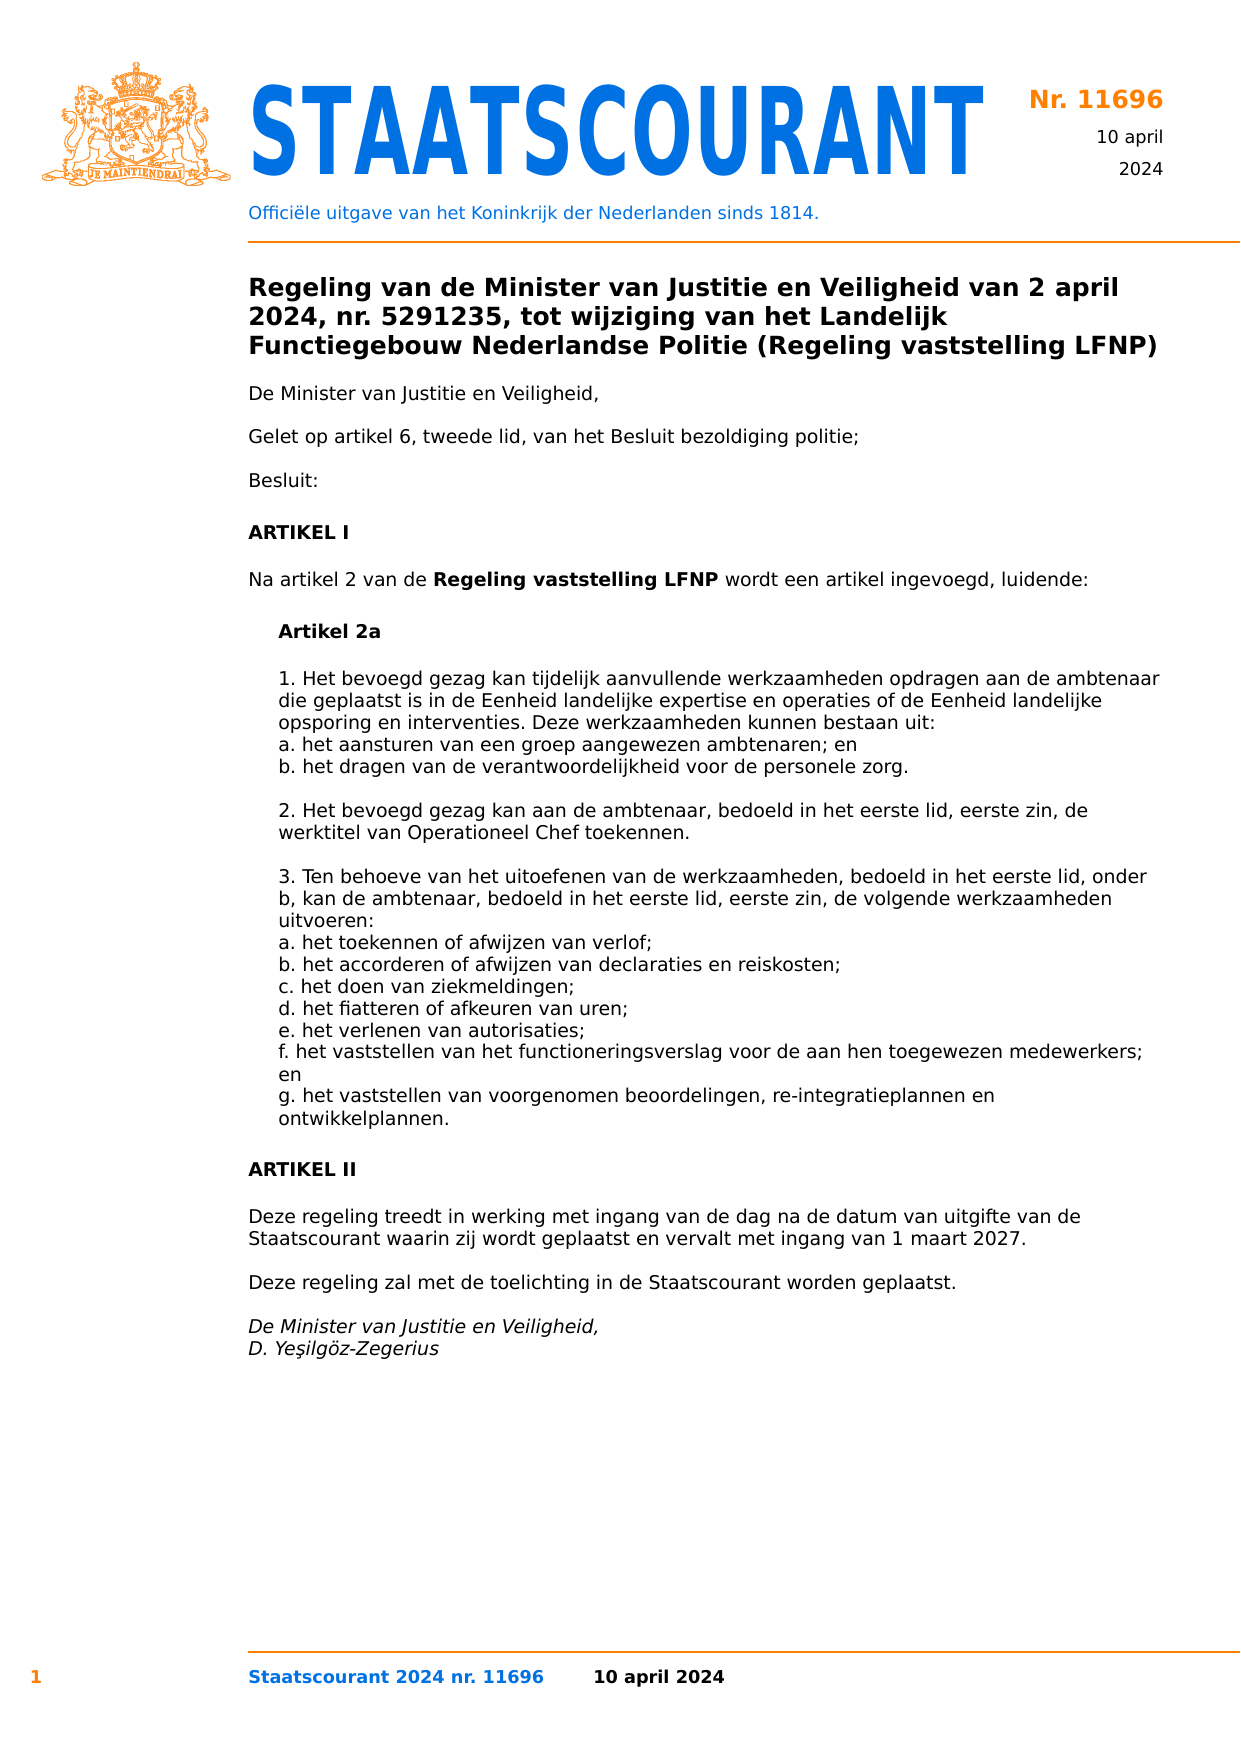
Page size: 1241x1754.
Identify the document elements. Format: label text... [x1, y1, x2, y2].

table_cell Officiële uitgave van het Koninkrijk der Nederlanden sinds 1814. [248, 203, 1240, 241]
text b. het accorderen of afwijzen van declaraties en reiskosten; [278, 953, 1163, 976]
subtitle ARTIKEL II [248, 1159, 1163, 1181]
text e. het verlenen van autorisaties; [278, 1019, 1163, 1041]
text Na artikel 2 van de Regeling vaststelling LFNP wordt een artikel ingevoegd, luidende: [248, 569, 1163, 591]
text a. het toekennen of afwijzen van verlof; [278, 932, 1163, 953]
subtitle Artikel 2a [278, 621, 1163, 643]
picture [41, 62, 231, 186]
text Gelet op artikel 6, tweede lid, van het Besluit bezoldiging politie; [248, 426, 1163, 448]
subtitle ARTIKEL I [248, 522, 1163, 544]
text a. het aansturen van een groep aangewezen ambtenaren; en [278, 734, 1163, 756]
text g. het vaststellen van voorgenomen beoordelingen, re-integratieplannen en ontwikkelplannen. [278, 1085, 1163, 1129]
text 2. Het bevoegd gezag kan aan de ambtenaar, bedoeld in het eerste lid, eerste zin, de werktitel van Operationeel Chef toekennen. [278, 800, 1163, 844]
text Besluit: [248, 470, 1163, 492]
text Deze regeling zal met de toelichting in de Staatscourant worden geplaatst. [248, 1272, 1163, 1294]
text c. het doen van ziekmeldingen; [278, 976, 1163, 997]
table_header Nr. 11696 [998, 62, 1240, 121]
text b. het dragen van de verantwoordelijkheid voor de personele zorg. [278, 756, 1163, 778]
table_cell 2024 [998, 153, 1240, 203]
table_cell 10 april [998, 121, 1240, 153]
text De Minister van Justitie en Veiligheid, D. Yeşilgöz-Zegerius [248, 1316, 1163, 1360]
table_header STAATSCOURANT [248, 62, 998, 203]
text De Minister van Justitie en Veiligheid, [248, 382, 1163, 404]
text Deze regeling treedt in werking met ingang van de dag na de datum van uitgifte van de Staatscourant waarin zij wordt geplaatst en vervalt met ingang van 1 maart 2027. [248, 1206, 1163, 1250]
text f. het vaststellen van het functioneringsverslag voor de aan hen toegewezen medewerkers; en [278, 1041, 1163, 1085]
text d. het fiatteren of afkeuren van uren; [278, 997, 1163, 1019]
text 1. Het bevoegd gezag kan tijdelijk aanvullende werkzaamheden opdragen aan de ambtenaar die geplaatst is in de Eenheid landelijke expertise en operaties of de Eenheid landelijke opsporing en interventies. Deze werkzaamheden kunnen bestaan uit: [278, 668, 1163, 734]
text 3. Ten behoeve van het uitoefenen van de werkzaamheden, bedoeld in het eerste lid, onder b, kan de ambtenaar, bedoeld in het eerste lid, eerste zin, de volgende werkzaamheden uitvoeren: [278, 866, 1163, 932]
table_header [25, 62, 248, 241]
subtitle Regeling van de Minister van Justitie en Veiligheid van 2 april 2024, nr. 5291235, tot wijziging van het Landelijk Functiegebouw Nederlandse Politie (Regeling vaststelling LFNP) [248, 273, 1163, 361]
